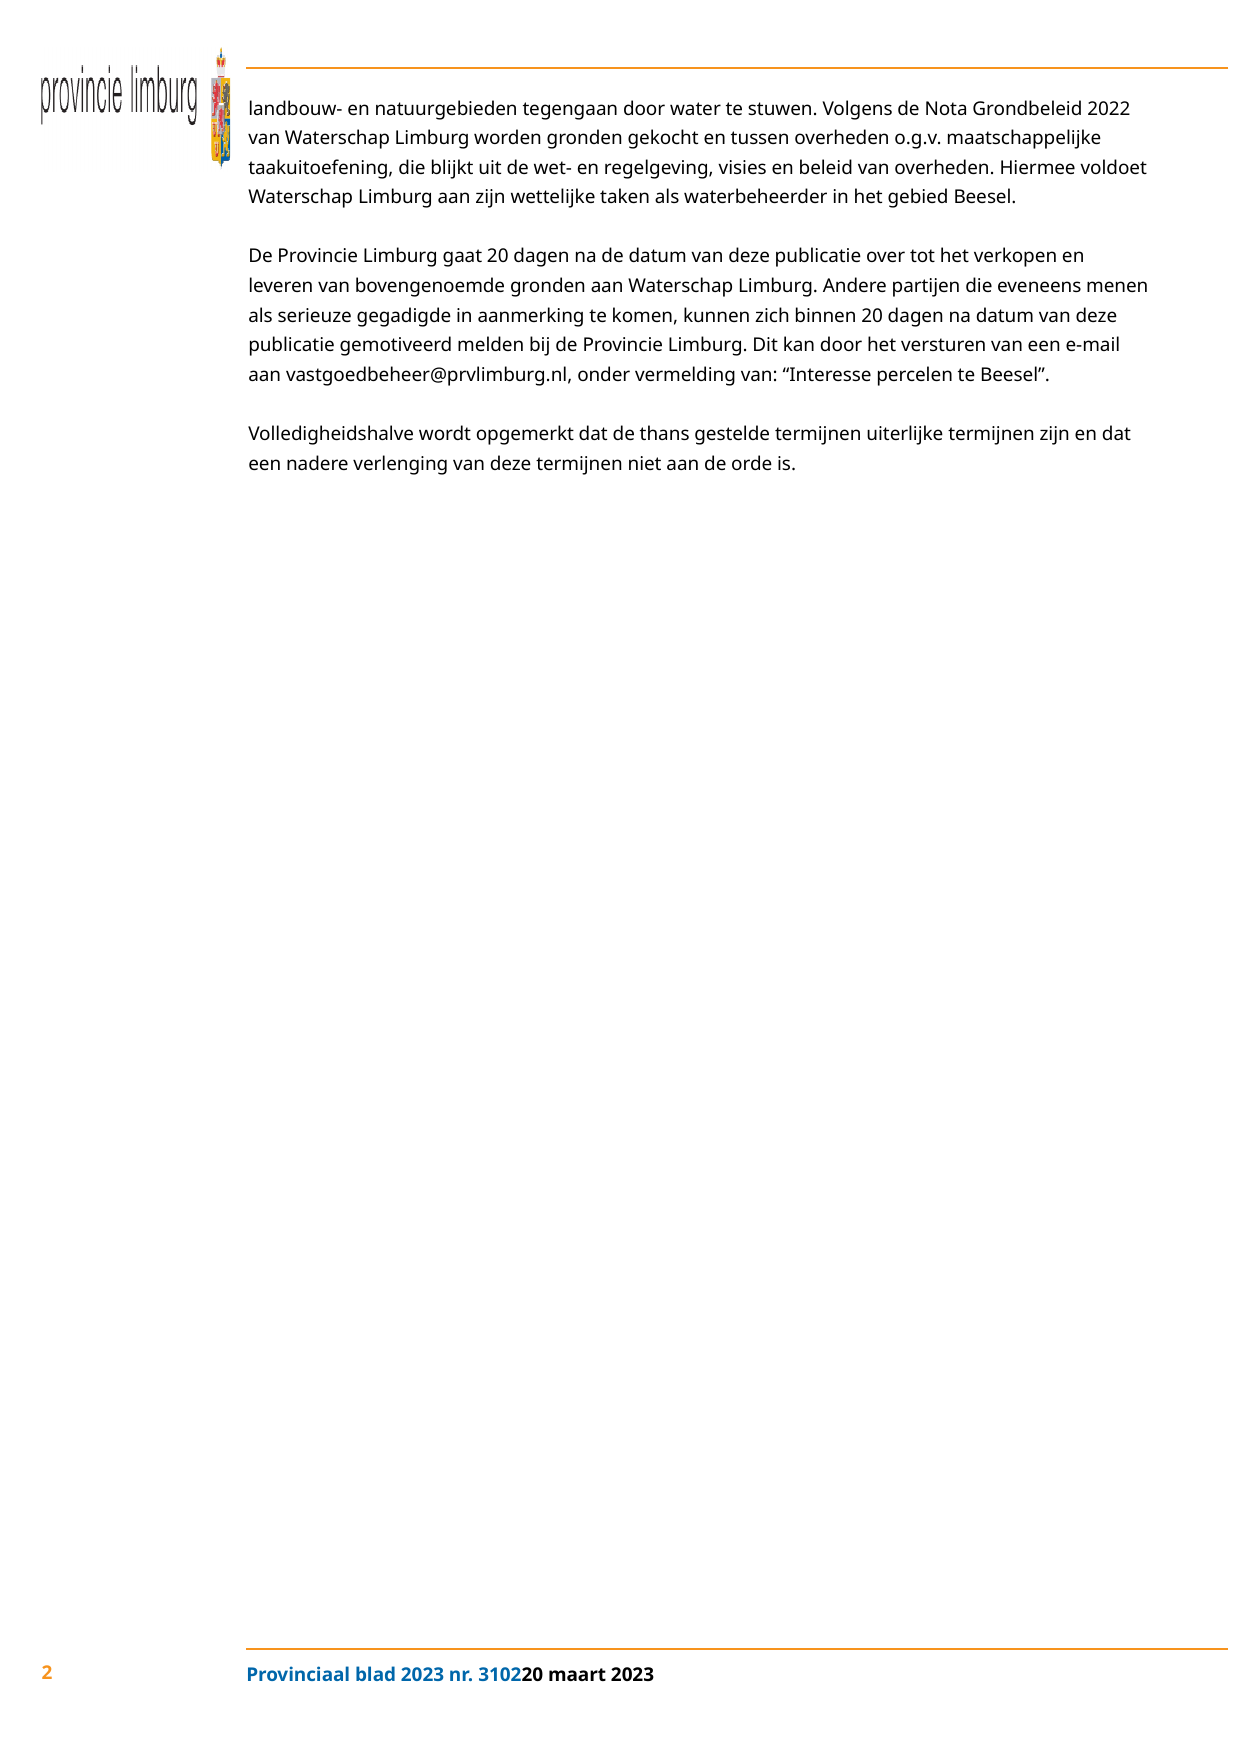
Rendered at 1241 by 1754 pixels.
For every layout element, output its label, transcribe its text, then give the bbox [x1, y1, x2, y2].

text landbouw- en natuurgebieden tegengaan door water te stuwen. Volgens de Nota Grondbeleid 2022 van Waterschap Limburg worden gronden gekocht en tussen overheden o.g.v. maatschappelijke taakuitoefening, die blijkt uit de wet- en regelgeving, visies en beleid van overheden. Hiermee voldoet Waterschap Limburg aan zijn wettelijke taken als waterbeheerder in het gebied Beesel. [248, 95, 1152, 209]
text Volledigheidshalve wordt opgemerkt dat de thans gestelde termijnen uiterlijke termijnen zijn en dat een nadere verlenging van deze termijnen niet aan de orde is. [248, 420, 1152, 476]
picture [41, 47, 231, 172]
text De Provincie Limburg gaat 20 dagen na de datum van deze publicatie over tot het verkopen en leveren van bovengenoemde gronden aan Waterschap Limburg. Andere partijen die eveneens menen als serieuze gegadigde in aanmerking te komen, kunnen zich binnen 20 dagen na datum van deze publicatie gemotiveerd melden bij de Provincie Limburg. Dit kan door het versturen van een e-mail aan vastgoedbeheer@prvlimburg.nl, onder vermelding van: “Interesse percelen te Beesel”. [248, 243, 1152, 387]
